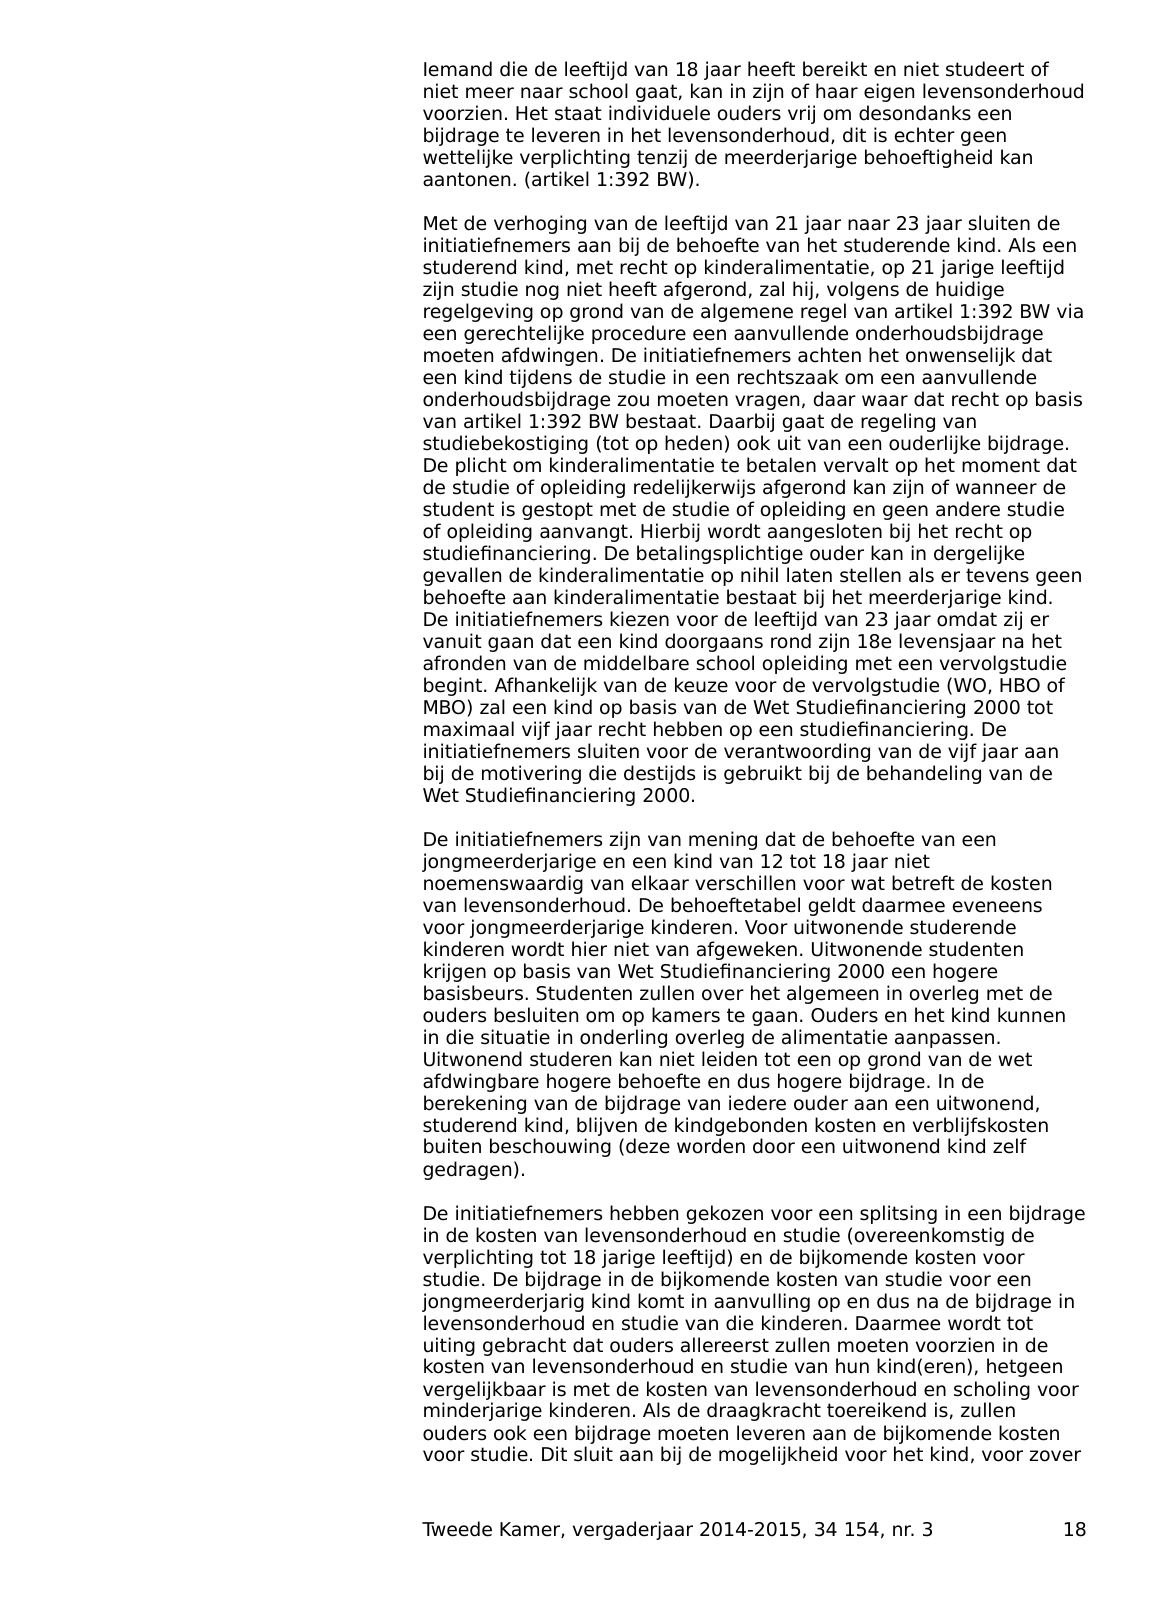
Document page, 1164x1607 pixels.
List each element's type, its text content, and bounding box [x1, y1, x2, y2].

text De initiatiefnemers hebben gekozen voor een splitsing in een bijdrage in de kosten van levensonderhoud en studie (overeenkomstig de verplichting tot 18 jarige leeftijd) en de bijkomende kosten voor studie. De bijdrage in de bijkomende kosten van studie voor een jongmeerderjarig kind komt in aanvulling op en dus na de bijdrage in levensonderhoud en studie van die kinderen. Daarmee wordt tot uiting gebracht dat ouders allereerst zullen moeten voorzien in de kosten van levensonderhoud en studie van hun kind(eren), hetgeen vergelijkbaar is met de kosten van levensonderhoud en scholing voor minderjarige kinderen. Als de draagkracht toereikend is, zullen ouders ook een bijdrage moeten leveren aan de bijkomende kosten voor studie. Dit sluit aan bij de mogelijkheid voor het kind, voor zover [422, 1203, 1087, 1466]
text De initiatiefnemers zijn van mening dat de behoefte van een jongmeerderjarige en een kind van 12 tot 18 jaar niet noemenswaardig van elkaar verschillen voor wat betreft de kosten van levensonderhoud. De behoeftetabel geldt daarmee eveneens voor jongmeerderjarige kinderen. Voor uitwonende studerende kinderen wordt hier niet van afgeweken. Uitwonende studenten krijgen op basis van Wet Studiefinanciering 2000 een hogere basisbeurs. Studenten zullen over het algemeen in overleg met de ouders besluiten om op kamers te gaan. Ouders en het kind kunnen in die situatie in onderling overleg de alimentatie aanpassen. Uitwonend studeren kan niet leiden tot een op grond van de wet afdwingbare hogere behoefte en dus hogere bijdrage. In de berekening van de bijdrage van iedere ouder aan een uitwonend, studerend kind, blijven de kindgebonden kosten en verblijfskosten buiten beschouwing (deze worden door een uitwonend kind zelf gedragen). [422, 829, 1087, 1180]
text Iemand die de leeftijd van 18 jaar heeft bereikt en niet studeert of niet meer naar school gaat, kan in zijn of haar eigen levensonderhoud voorzien. Het staat individuele ouders vrij om desondanks een bijdrage te leveren in het levensonderhoud, dit is echter geen wettelijke verplichting tenzij de meerderjarige behoeftigheid kan aantonen. (artikel 1:392 BW). [422, 59, 1087, 191]
text De plicht om kinderalimentatie te betalen vervalt op het moment dat de studie of opleiding redelijkerwijs afgerond kan zijn of wanneer de student is gestopt met de studie of opleiding en geen andere studie of opleiding aanvangt. Hierbij wordt aangesloten bij het recht op studiefinanciering. De betalingsplichtige ouder kan in dergelijke gevallen de kinderalimentatie op nihil laten stellen als er tevens geen behoefte aan kinderalimentatie bestaat bij het meerderjarige kind. [422, 455, 1087, 609]
text De initiatiefnemers kiezen voor de leeftijd van 23 jaar omdat zij er vanuit gaan dat een kind doorgaans rond zijn 18e levensjaar na het afronden van de middelbare school opleiding met een vervolgstudie begint. Afhankelijk van de keuze voor de vervolgstudie (WO, HBO of MBO) zal een kind op basis van de Wet Studiefinanciering 2000 tot maximaal vijf jaar recht hebben op een studiefinanciering. De initiatiefnemers sluiten voor de verantwoording van de vijf jaar aan bij de motivering die destijds is gebruikt bij de behandeling van de Wet Studiefinanciering 2000. [422, 609, 1087, 807]
text Met de verhoging van de leeftijd van 21 jaar naar 23 jaar sluiten de initiatiefnemers aan bij de behoefte van het studerende kind. Als een studerend kind, met recht op kinderalimentatie, op 21 jarige leeftijd zijn studie nog niet heeft afgerond, zal hij, volgens de huidige regelgeving op grond van de algemene regel van artikel 1:392 BW via een gerechtelijke procedure een aanvullende onderhoudsbijdrage moeten afdwingen. De initiatiefnemers achten het onwenselijk dat een kind tijdens de studie in een rechtszaak om een aanvullende onderhoudsbijdrage zou moeten vragen, daar waar dat recht op basis van artikel 1:392 BW bestaat. Daarbij gaat de regeling van studiebekostiging (tot op heden) ook uit van een ouderlijke bijdrage. [422, 213, 1087, 455]
